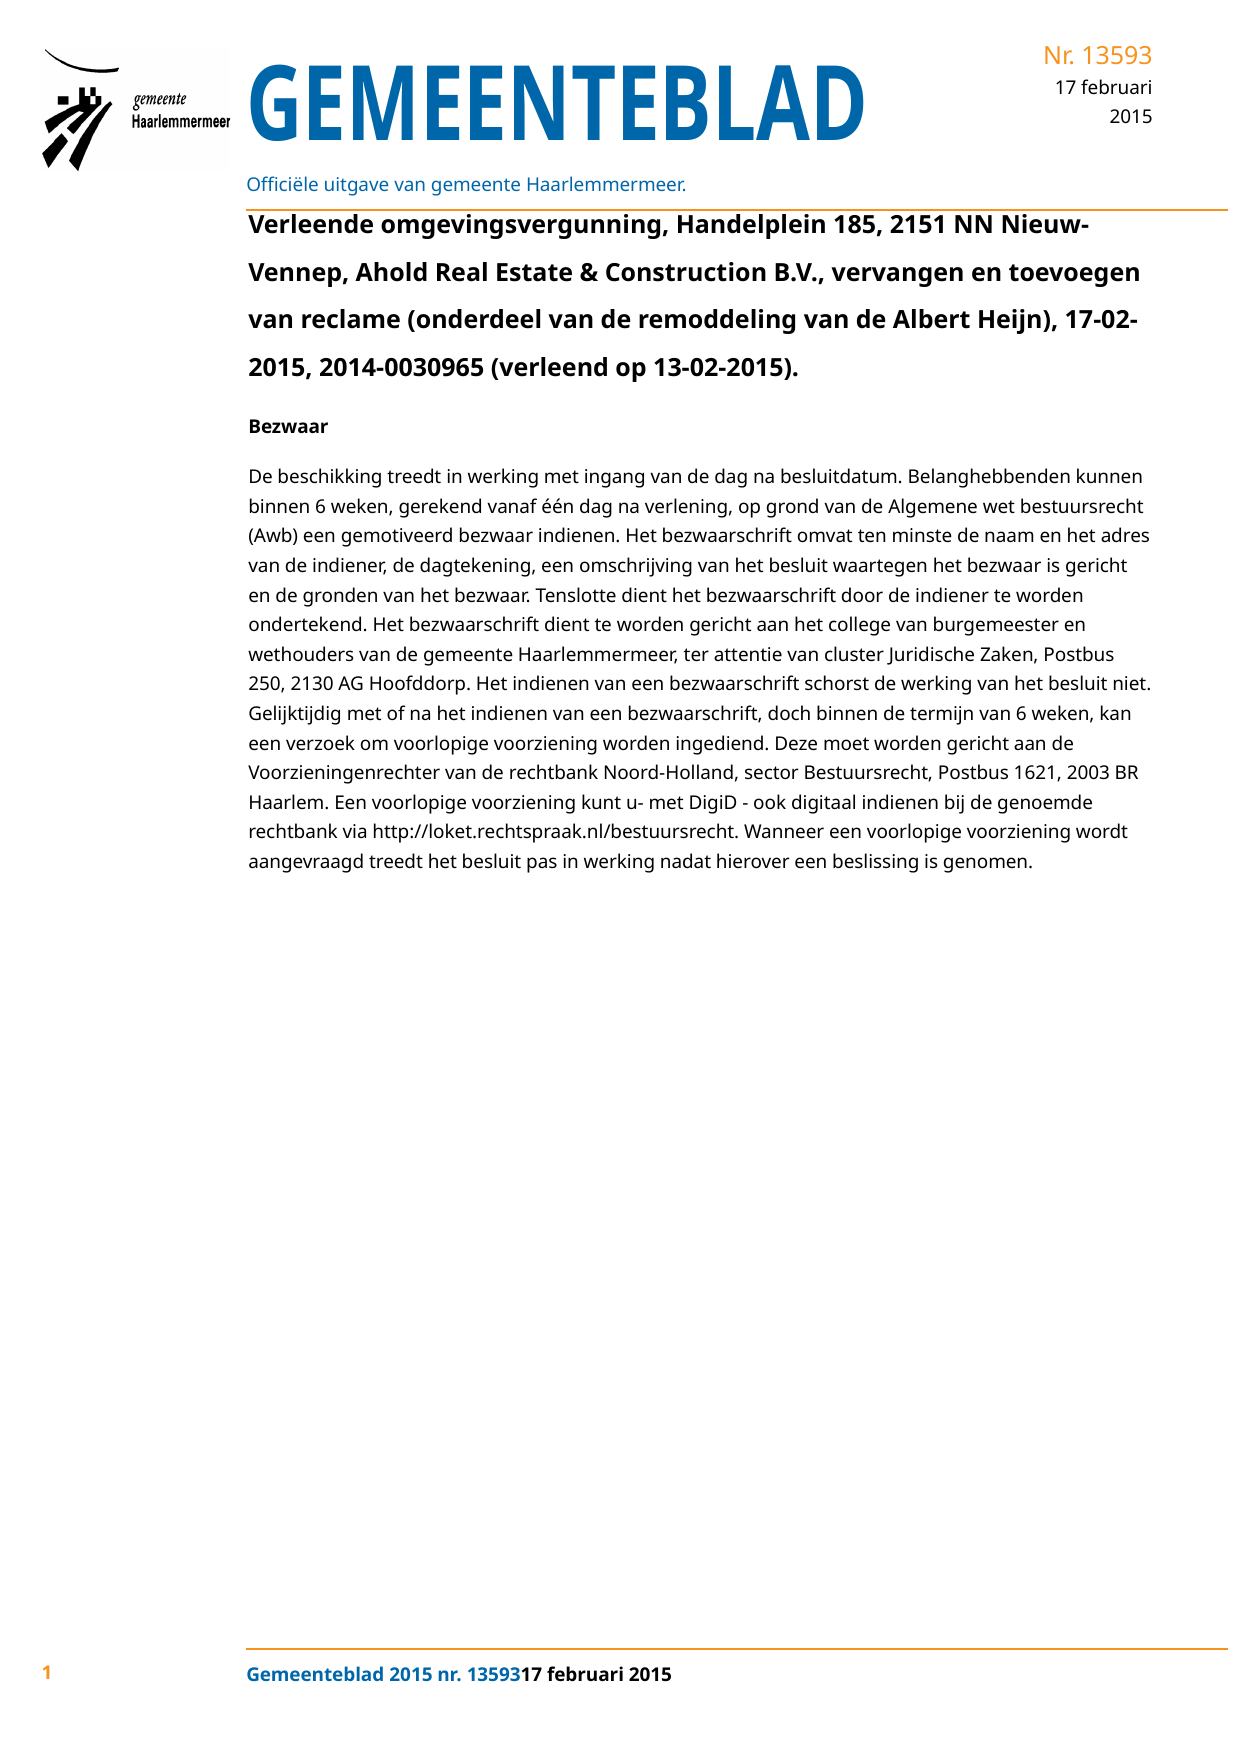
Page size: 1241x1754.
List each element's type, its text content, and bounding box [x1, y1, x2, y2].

text De beschikking treedt in werking met ingang van de dag na besluitdatum. Belanghebbenden kunnen binnen 6 weken, gerekend vanaf één dag na verlening, op grond van de Algemene wet bestuursrecht (Awb) een gemotiveerd bezwaar indienen. Het bezwaarschrift omvat ten minste de naam en het adres van de indiener, de dagtekening, een omschrijving van het besluit waartegen het bezwaar is gericht en de gronden van het bezwaar. Tenslotte dient het bezwaarschrift door de indiener te worden ondertekend. Het bezwaarschrift dient te worden gericht aan het college van burgemeester en wethouders van de gemeente Haarlemmermeer, ter attentie van cluster Juridische Zaken, Postbus 250, 2130 AG Hoofddorp. Het indienen van een bezwaarschrift schorst de werking van het besluit niet. Gelijktijdig met of na het indienen van een bezwaarschrift, doch binnen de termijn van 6 weken, kan een verzoek om voorlopige voorziening worden ingediend. Deze moet worden gericht aan de Voorzieningenrechter van de rechtbank Noord-Holland, sector Bestuursrecht, Postbus 1621, 2003 BR Haarlem. Een voorlopige voorziening kunt u- met DigiD - ook digitaal indienen bij de genoemde rechtbank via http://loket.rechtspraak.nl/bestuursrecht. Wanneer een voorlopige voorziening wordt aangevraagd treedt het besluit pas in werking nadat hierover een beslissing is genomen. [248, 463, 1152, 874]
text Verleende omgevingsvergunning, Handelplein 185, 2151 NN Nieuw-Vennep, Ahold Real Estate & Construct­ion B.V., vervangen en toevoegen van reclame (onderdeel van de remoddeling van de Albert Heijn), 17-02-2015, 2014-0030965 (verleend op 13-02-2015). [248, 211, 1152, 384]
text Bezwaar [248, 413, 1152, 439]
picture [41, 47, 231, 172]
